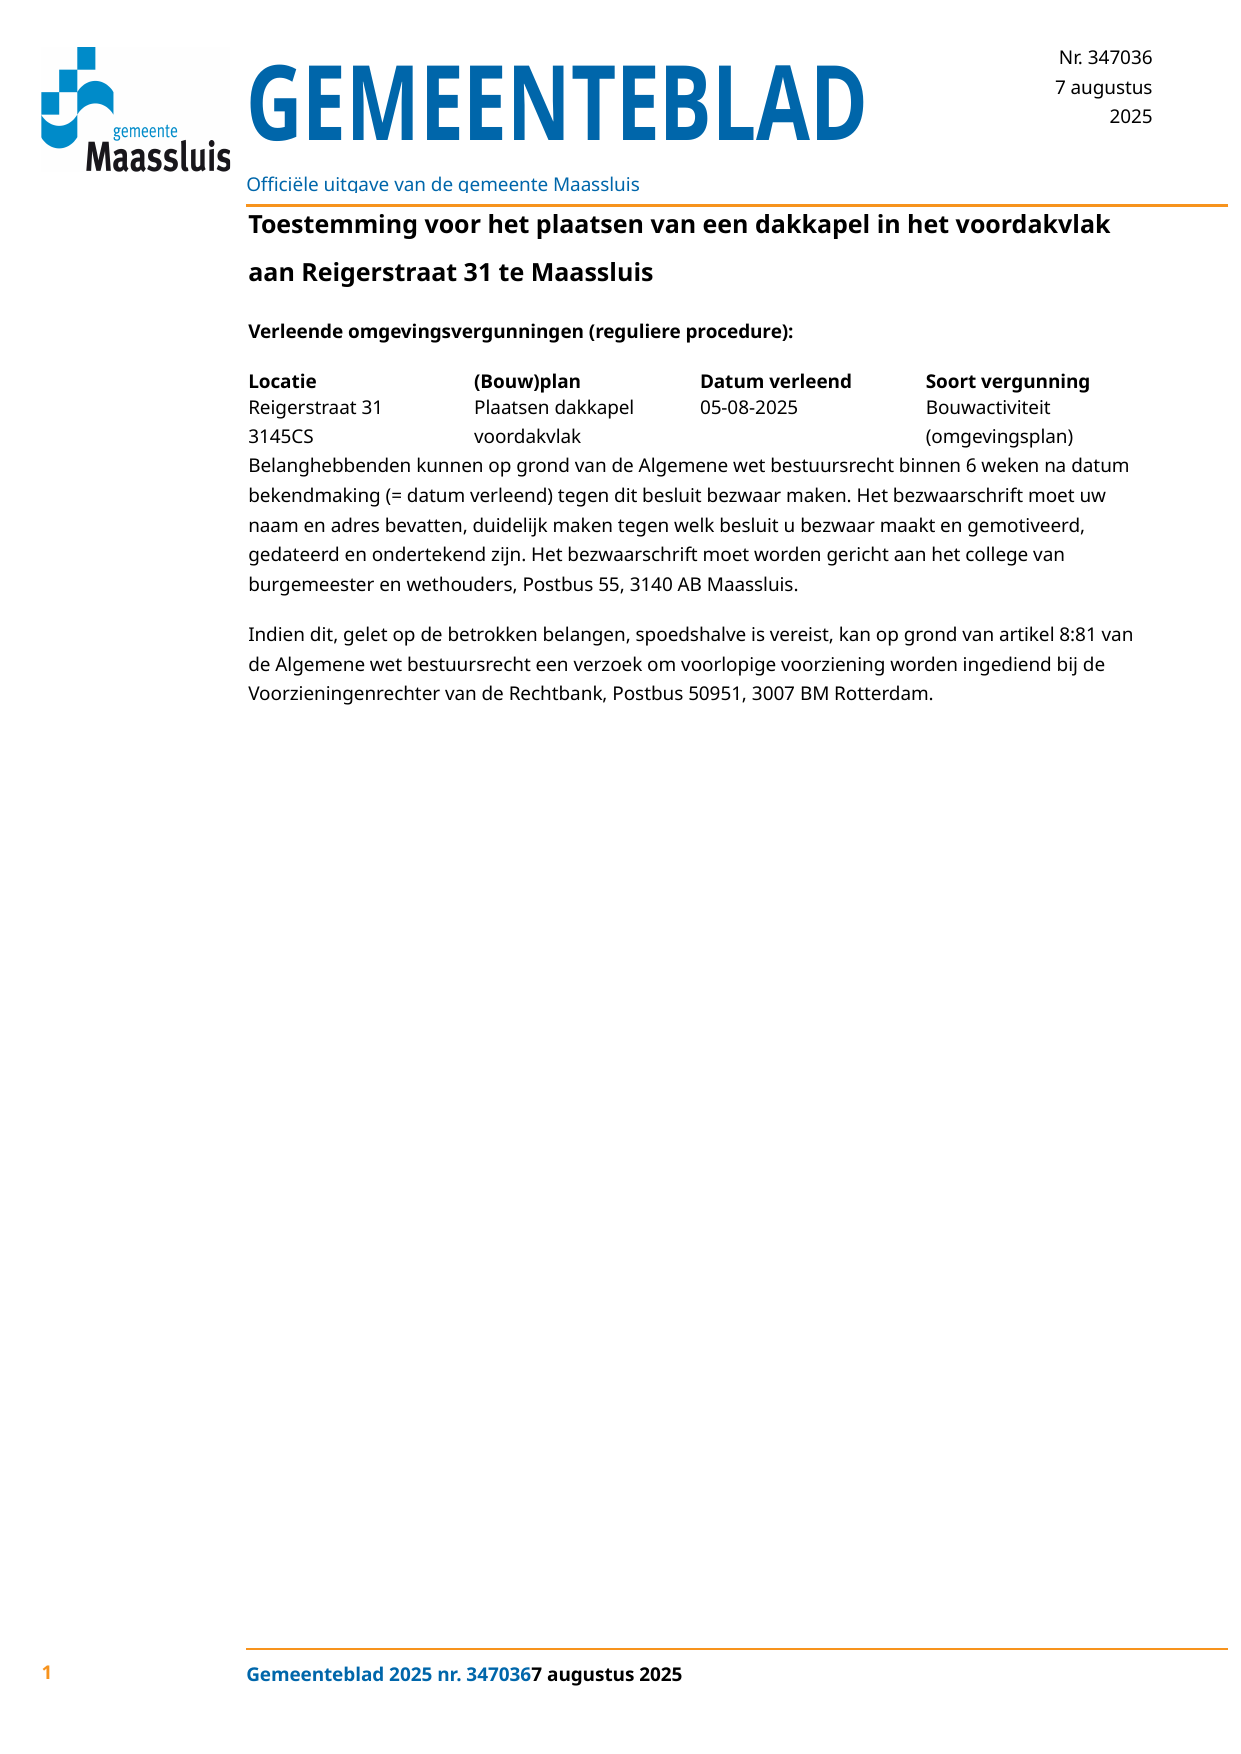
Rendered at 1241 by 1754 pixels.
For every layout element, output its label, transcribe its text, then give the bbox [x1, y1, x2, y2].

picture [41, 47, 77, 92]
text Verleende omgevingsvergunningen (reguliere procedure): [248, 318, 1152, 344]
text Indien dit, gelet op de betrokken belangen, spoedshalve is vereist, kan op grond van artikel 8:81 van de Algemene wet bestuursrecht een verzoek om voorlopige voorziening worden ingediend bij de Voorzieningenrechter van de Rechtbank, Postbus 50951, 3007 BM Rotterdam. [248, 621, 1152, 706]
table_cell Bouwactiviteit (omgevingsplan) [926, 394, 1152, 449]
text Toestemming voor het plaatsen van een dakkapel in het voordakvlak aan Reigerstraat 31 te Maassluis [248, 207, 1152, 288]
table_header (Bouw)plan [474, 369, 700, 394]
table_header Datum verleend [700, 369, 926, 394]
table_header Soort vergunning [926, 369, 1152, 394]
table_cell 05-08-2025 [700, 394, 926, 449]
picture [41, 47, 231, 172]
table_cell Reigerstraat 31 3145CS [248, 394, 474, 449]
text Belanghebbenden kunnen op grond van de Algemene wet bestuursrecht binnen 6 weken na datum bekendmaking (= datum verleend) tegen dit besluit bezwaar maken. Het bezwaarschrift moet uw naam en adres bevatten, duidelijk maken tegen welk besluit u bezwaar maakt en gemotiveerd, gedateerd en ondertekend zijn. Het bezwaarschrift moet worden gericht aan het college van burgemeester en wethouders, Postbus 55, 3140 AB Maassluis. [248, 453, 1152, 597]
table_header Locatie [248, 369, 474, 394]
table_cell Plaatsen dakkapel voordakvlak [474, 394, 700, 449]
